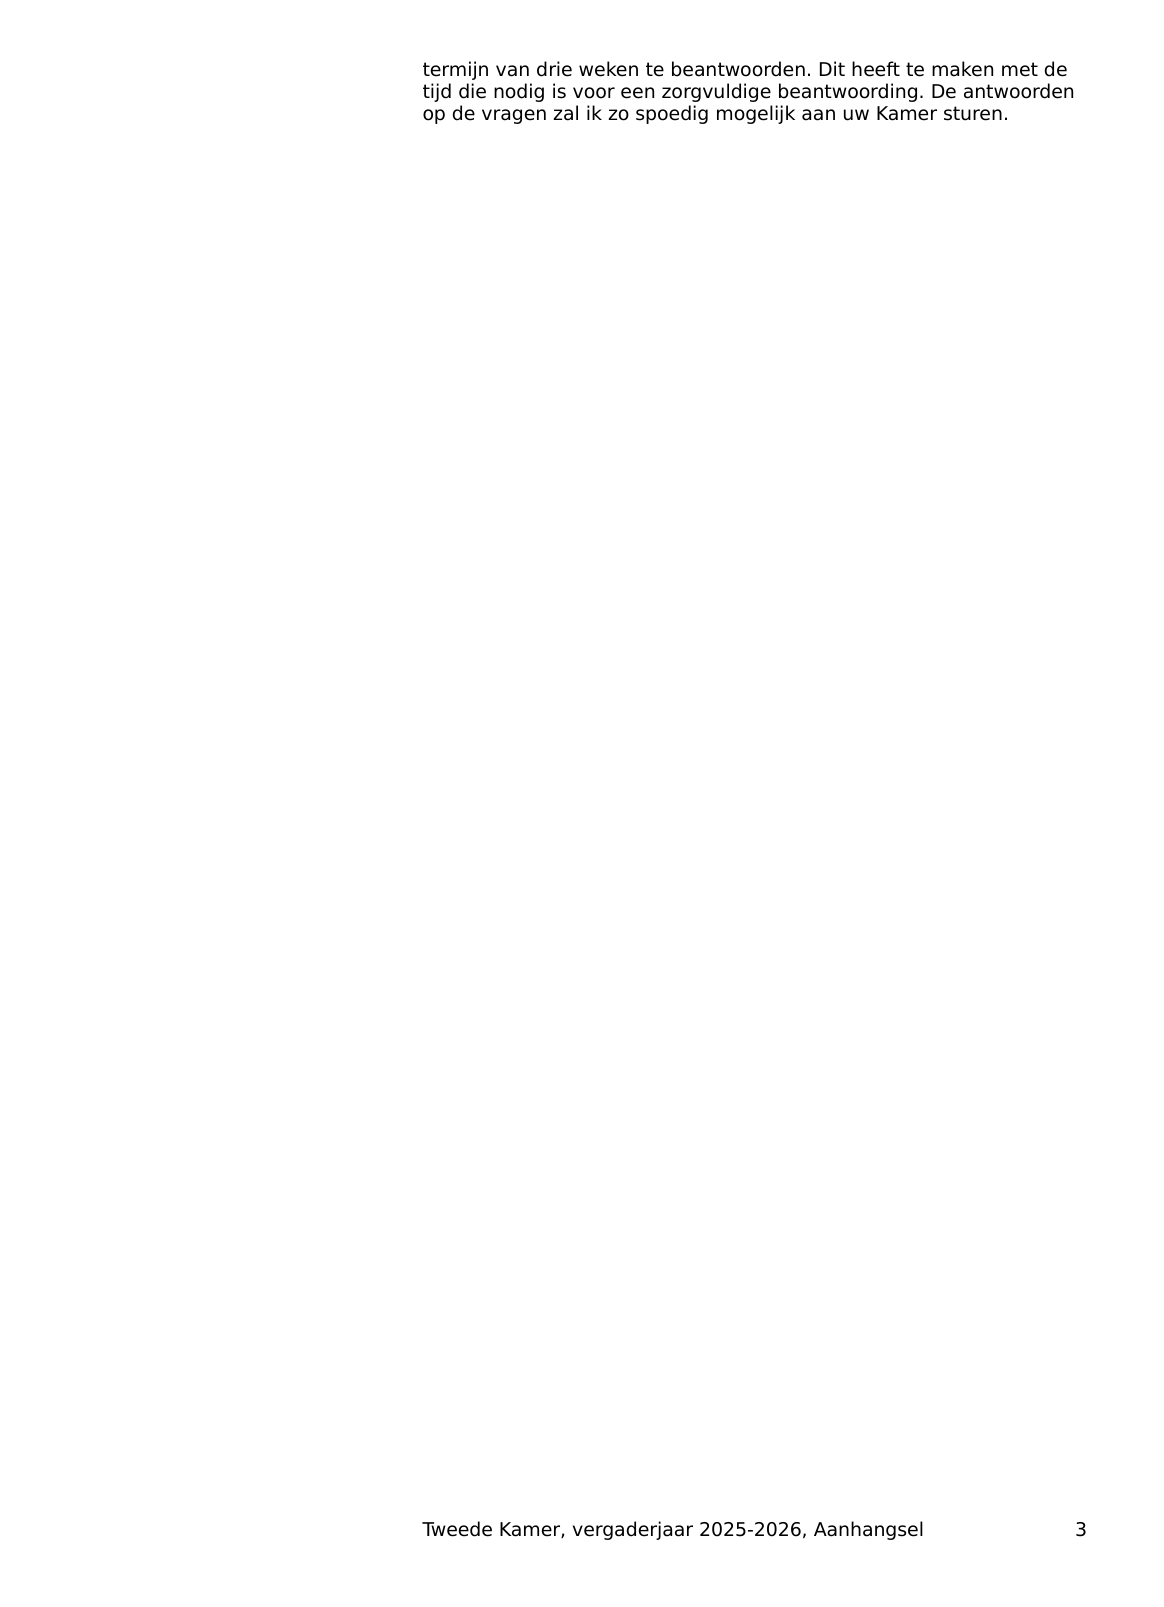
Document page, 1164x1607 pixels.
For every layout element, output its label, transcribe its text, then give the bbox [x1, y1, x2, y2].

text termijn van drie weken te beantwoorden. Dit heeft te maken met de tijd die nodig is voor een zorgvuldige beantwoording. De antwoorden op de vragen zal ik zo spoedig mogelijk aan uw Kamer sturen. [422, 59, 1087, 125]
